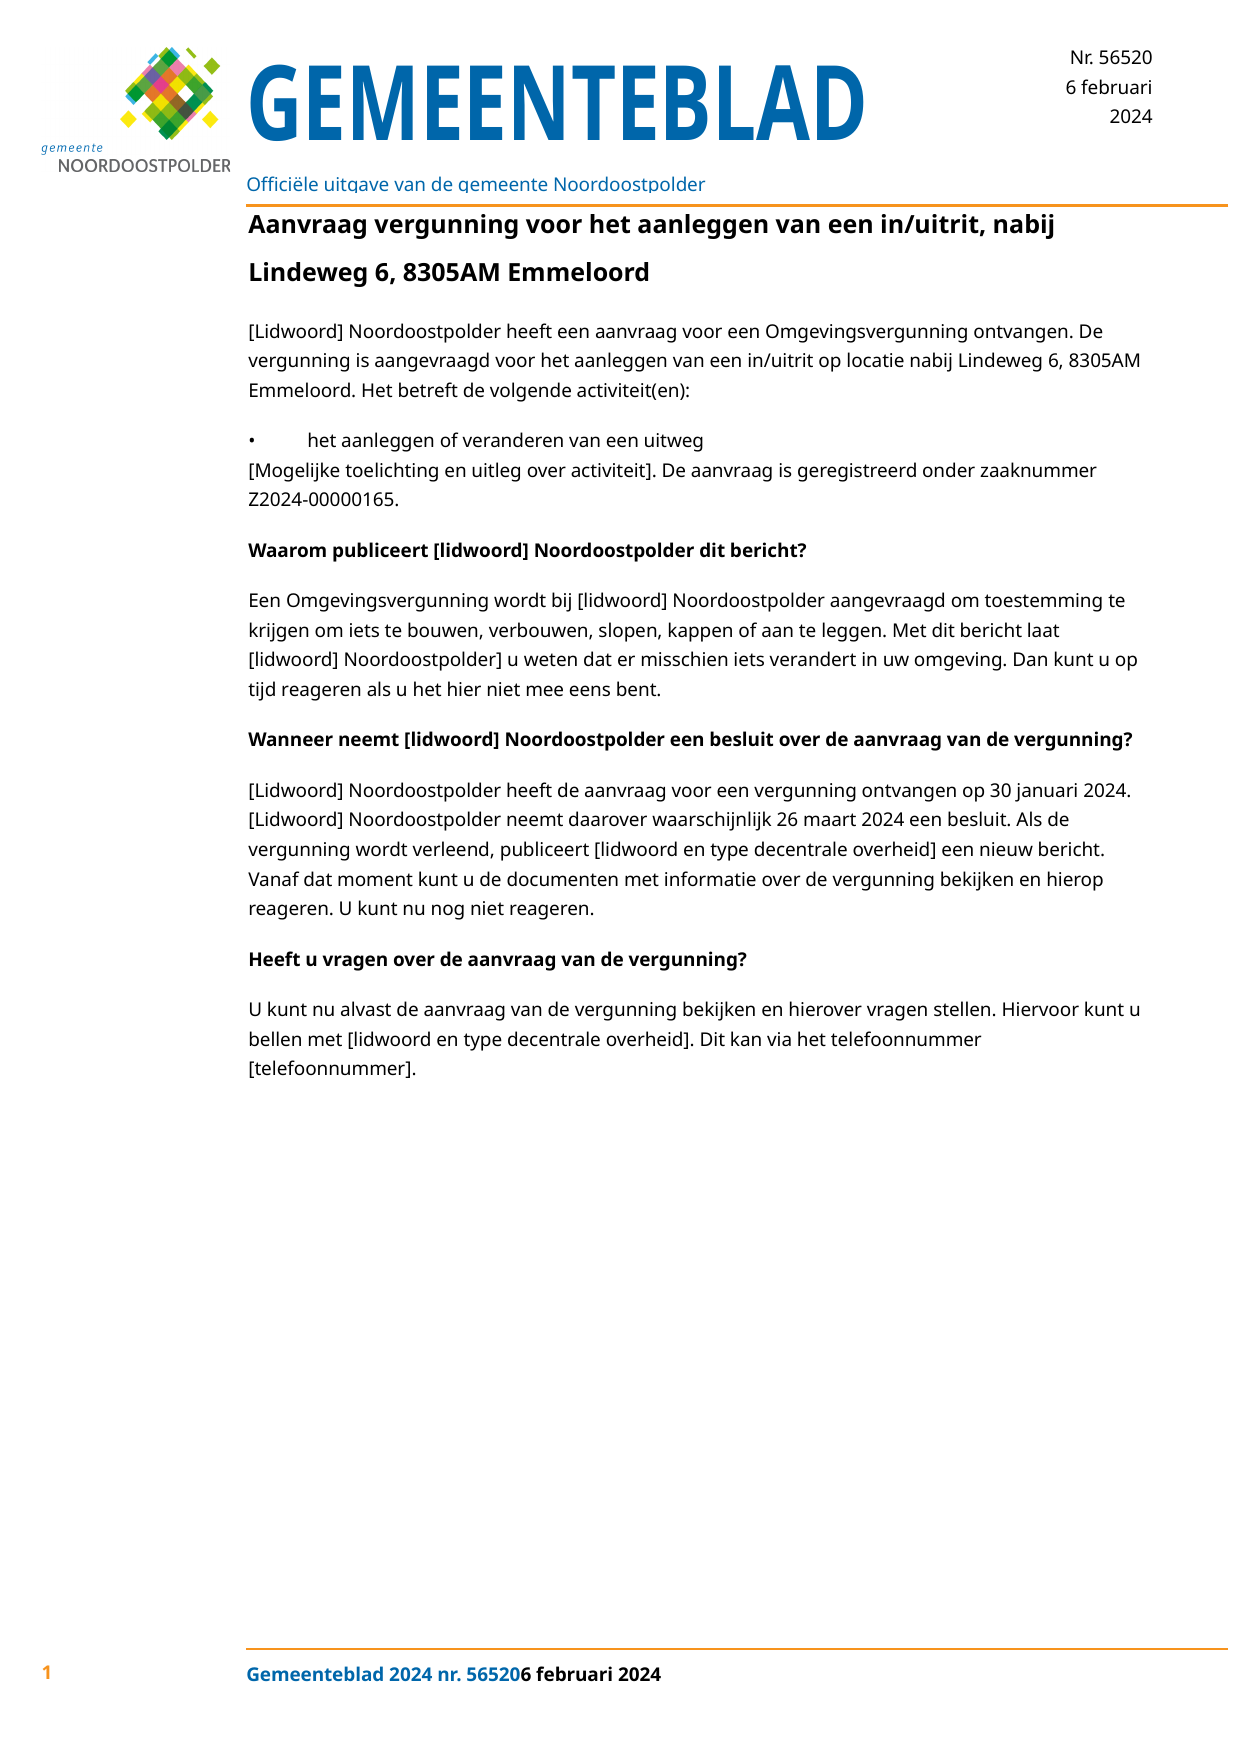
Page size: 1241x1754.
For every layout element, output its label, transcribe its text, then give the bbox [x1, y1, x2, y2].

text Aanvraag vergunning voor het aanleggen van een in/uitrit, nabij Lindeweg 6, 8305AM Emmeloord [248, 207, 1152, 288]
text [Lidwoord] Noordoostpolder heeft een aanvraag voor een Omgevingsvergunning ontvangen. De vergunning is aangevraagd voor het aanleggen van een in/uitrit op locatie nabij Lindeweg 6, 8305AM Emmeloord. Het betreft de volgende activiteit(en): [248, 318, 1152, 403]
text Een Omgevingsvergunning wordt bij [lidwoord] Noordoostpolder aangevraagd om toestemming te krijgen om iets te bouwen, verbouwen, slopen, kappen of aan te leggen. Met dit bericht laat [lidwoord] Noordoostpolder] u weten dat er misschien iets verandert in uw omgeving. Dan kunt u op tijd reageren als u het hier niet mee eens bent. [248, 587, 1152, 702]
list het aanleggen of veranderen van een uitweg [248, 427, 1152, 453]
text [Mogelijke toelichting en uitleg over activiteit]. De aanvraag is geregistreerd onder zaaknummer Z2024-00000165. [248, 457, 1152, 512]
text Wanneer neemt [lidwoord] Noordoostpolder een besluit over de aanvraag van de vergunning? [248, 727, 1152, 752]
text Waarom publiceert [lidwoord] Noordoostpolder dit bericht? [248, 537, 1152, 563]
picture [41, 47, 231, 172]
text Heeft u vragen over de aanvraag van de vergunning? [248, 946, 1152, 972]
text U kunt nu alvast de aanvraag van de vergunning bekijken en hierover vragen stellen. Hiervoor kunt u bellen met [lidwoord en type decentrale overheid]. Dit kan via het telefoonnummer [telefoonnummer]. [248, 996, 1152, 1081]
text [Lidwoord] Noordoostpolder heeft de aanvraag voor een vergunning ontvangen op 30 januari 2024. [Lidwoord] Noordoostpolder neemt daarover waarschijnlijk 26 maart 2024 een besluit. Als de vergunning wordt verleend, publiceert [lidwoord en type decentrale overheid] een nieuw bericht. Vanaf dat moment kunt u de documenten met informatie over de vergunning bekijken en hierop reageren. U kunt nu nog niet reageren. [248, 777, 1152, 921]
